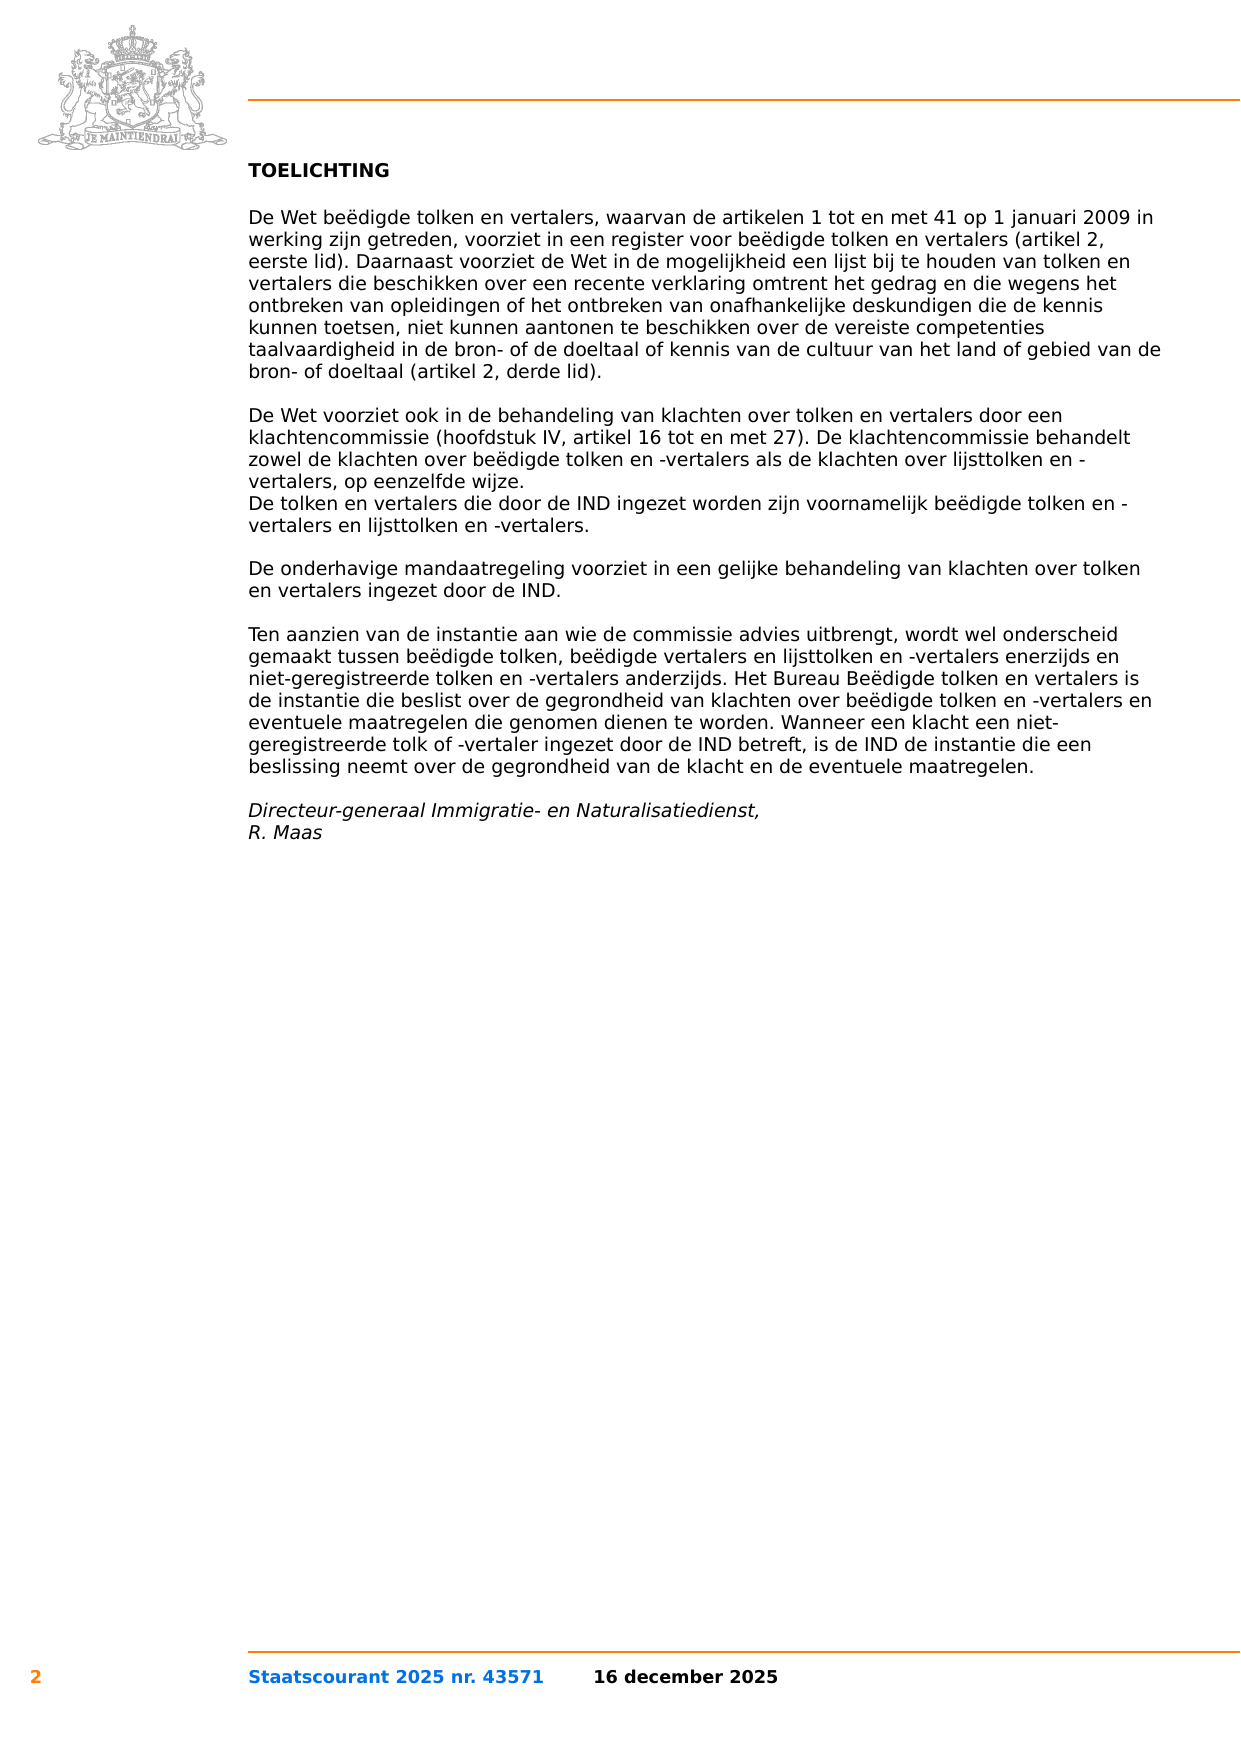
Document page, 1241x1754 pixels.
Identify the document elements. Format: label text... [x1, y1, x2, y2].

text De onderhavige mandaatregeling voorziet in een gelijke behandeling van klachten over tolken en vertalers ingezet door de IND. [248, 558, 1163, 602]
text Directeur-generaal Immigratie- en Naturalisatiedienst, R. Maas [248, 800, 1163, 844]
text De tolken en vertalers die door de IND ingezet worden zijn voornamelijk beëdigde tolken en -vertalers en lijsttolken en -vertalers. [248, 492, 1163, 536]
text Ten aanzien van de instantie aan wie de commissie advies uitbrengt, wordt wel onderscheid gemaakt tussen beëdigde tolken, beëdigde vertalers en lijsttolken en -vertalers enerzijds en niet-geregistreerde tolken en -vertalers anderzijds. Het Bureau Beëdigde tolken en vertalers is de instantie die beslist over de gegrondheid van klachten over beëdigde tolken en -vertalers en eventuele maatregelen die genomen dienen te worden. Wanneer een klacht een niet-geregistreerde tolk of -vertaler ingezet door de IND betreft, is de IND de instantie die een beslissing neemt over de gegrondheid van de klacht en de eventuele maatregelen. [248, 624, 1163, 778]
text De Wet voorziet ook in de behandeling van klachten over tolken en vertalers door een klachtencommissie (hoofdstuk IV, artikel 16 tot en met 27). De klachtencommissie behandelt zowel de klachten over beëdigde tolken en -vertalers als de klachten over lijsttolken en -vertalers, op eenzelfde wijze. [248, 404, 1163, 492]
text De Wet beëdigde tolken en vertalers, waarvan de artikelen 1 tot en met 41 op 1 januari 2009 in werking zijn getreden, voorziet in een register voor beëdigde tolken en vertalers (artikel 2, eerste lid). Daarnaast voorziet de Wet in de mogelijkheid een lijst bij te houden van tolken en vertalers die beschikken over een recente verklaring omtrent het gedrag en die wegens het ontbreken van opleidingen of het ontbreken van onafhankelijke deskundigen die de kennis kunnen toetsen, niet kunnen aantonen te beschikken over de vereiste competenties taalvaardigheid in de bron- of de doeltaal of kennis van de cultuur van het land of gebied van de bron- of doeltaal (artikel 2, derde lid). [248, 207, 1163, 383]
picture [38, 25, 227, 150]
subtitle TOELICHTING [248, 160, 1163, 182]
